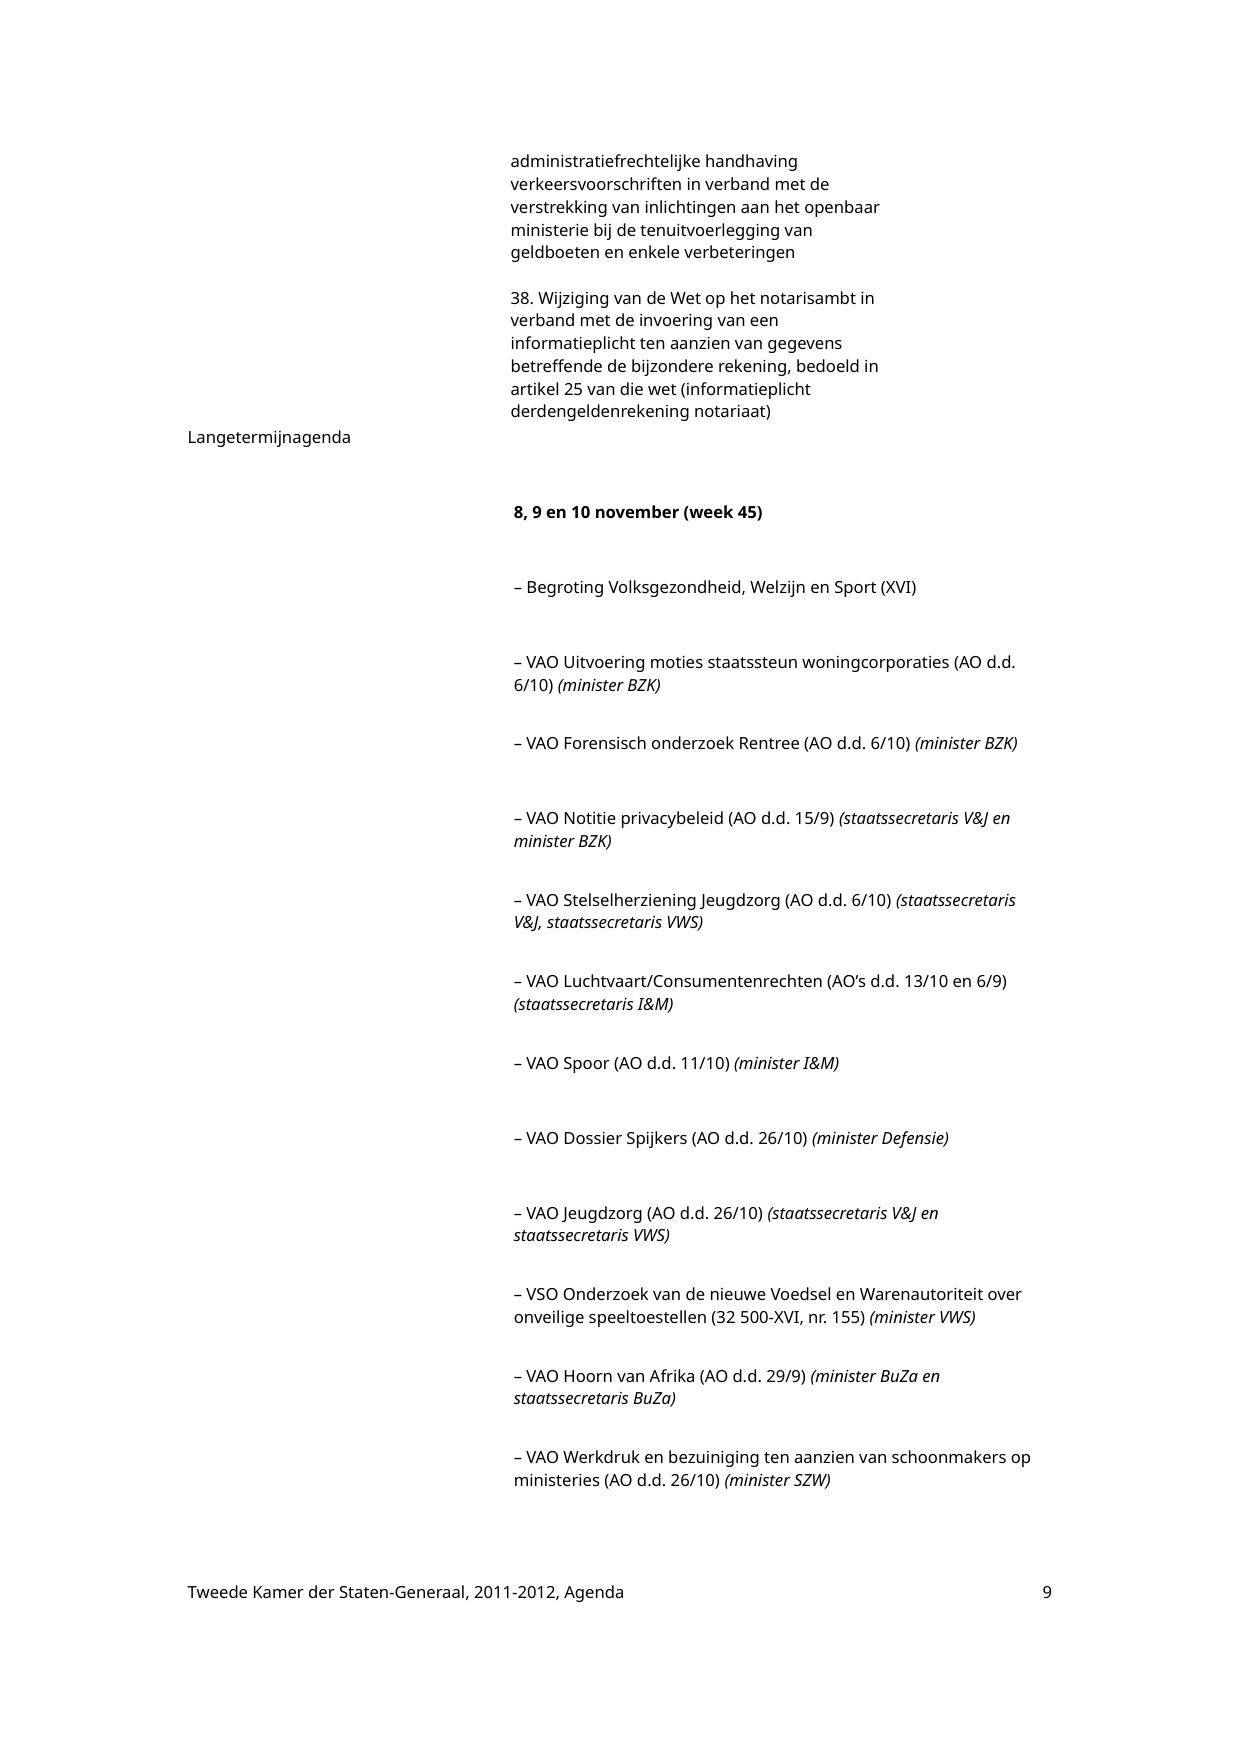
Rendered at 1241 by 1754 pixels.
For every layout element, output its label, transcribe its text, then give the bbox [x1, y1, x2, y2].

table_header [188, 150, 510, 422]
table_cell [188, 1198, 490, 1280]
table_cell – VAO Werkdruk en bezuiniging ten aanzien van schoonmakers op ministeries (AO d.d. 26/10) (minister SZW) [510, 1443, 1053, 1524]
table_cell – VAO Notitie privacybeleid (AO d.d. 15/9) (staatssecretaris V&J en minister BZK) [510, 804, 1053, 885]
table_cell [188, 729, 490, 804]
table_cell [188, 498, 490, 572]
table_cell [893, 150, 961, 263]
table_cell – Begroting Volksgezondheid, Welzijn en Sport (XVI) [510, 573, 1053, 647]
table_header Langetermijnagenda [188, 423, 490, 497]
table_cell [490, 885, 510, 967]
table_cell [961, 286, 1053, 422]
table_cell – VAO Hoorn van Afrika (AO d.d. 29/9) (minister BuZa en staatssecretaris BuZa) [510, 1361, 1053, 1443]
table_header [490, 423, 510, 497]
table_cell 8, 9 en 10 november (week 45) [510, 498, 1053, 572]
table_cell [188, 1361, 490, 1443]
table_cell – VAO Luchtvaart/Consumentenrechten (AO’s d.d. 13/10 en 6/9) (staatssecretaris I&M) [510, 967, 1053, 1048]
table_cell [490, 1361, 510, 1443]
table_cell [490, 1198, 510, 1280]
table_cell [893, 286, 961, 422]
table_cell [490, 967, 510, 1048]
table_cell [188, 1123, 490, 1198]
table_cell [490, 573, 510, 647]
table_cell [961, 150, 1053, 263]
table_cell [188, 1443, 490, 1524]
table_cell – VAO Dossier Spijkers (AO d.d. 26/10) (minister Defensie) [510, 1123, 1053, 1198]
table_cell [188, 1280, 490, 1361]
table_header [510, 423, 1053, 497]
table_cell [490, 498, 510, 572]
table_cell – VSO Onderzoek van de nieuwe Voedsel en Warenautoriteit over onveilige speeltoestellen (32 500-XVI, nr. 155) (minister VWS) [510, 1280, 1053, 1361]
table_cell [188, 885, 490, 967]
table_cell 38. Wijziging van de Wet op het notarisambt in verband met de invoering van een informatieplicht ten aanzien van gegevens betreffende de bijzondere rekening, bedoeld in artikel 25 van die wet (informatieplicht derdengeldenrekening notariaat) [510, 286, 893, 422]
table_cell [188, 648, 490, 729]
table_cell – VAO Stelselherziening Jeugdzorg (AO d.d. 6/10) (staatssecretaris V&J, staatssecretaris VWS) [510, 885, 1053, 967]
table_cell [490, 804, 510, 885]
table_cell – VAO Uitvoering moties staatssteun woningcorporaties (AO d.d. 6/10) (minister BZK) [510, 648, 1053, 729]
table_cell – VAO Forensisch onderzoek Rentree (AO d.d. 6/10) (minister BZK) [510, 729, 1053, 804]
table_cell [188, 804, 490, 885]
table_cell [490, 729, 510, 804]
table_cell [490, 1280, 510, 1361]
table_cell administratiefrechtelijke handhaving verkeersvoorschriften in verband met de verstrekking van inlichtingen aan het openbaar ministerie bij de tenuitvoerlegging van geldboeten en enkele verbeteringen [510, 150, 893, 263]
table_cell [893, 264, 961, 286]
table_cell [490, 1443, 510, 1524]
table_cell – VAO Jeugdzorg (AO d.d. 26/10) (staatssecretaris V&J en staatssecretaris VWS) [510, 1198, 1053, 1280]
table_cell [188, 967, 490, 1048]
table_cell [510, 264, 893, 286]
table_cell [961, 264, 1053, 286]
table_cell [490, 1048, 510, 1123]
table_cell [188, 1048, 490, 1123]
table_cell [490, 1123, 510, 1198]
table_cell [188, 573, 490, 647]
table_cell [490, 648, 510, 729]
table_cell – VAO Spoor (AO d.d. 11/10) (minister I&M) [510, 1048, 1053, 1123]
